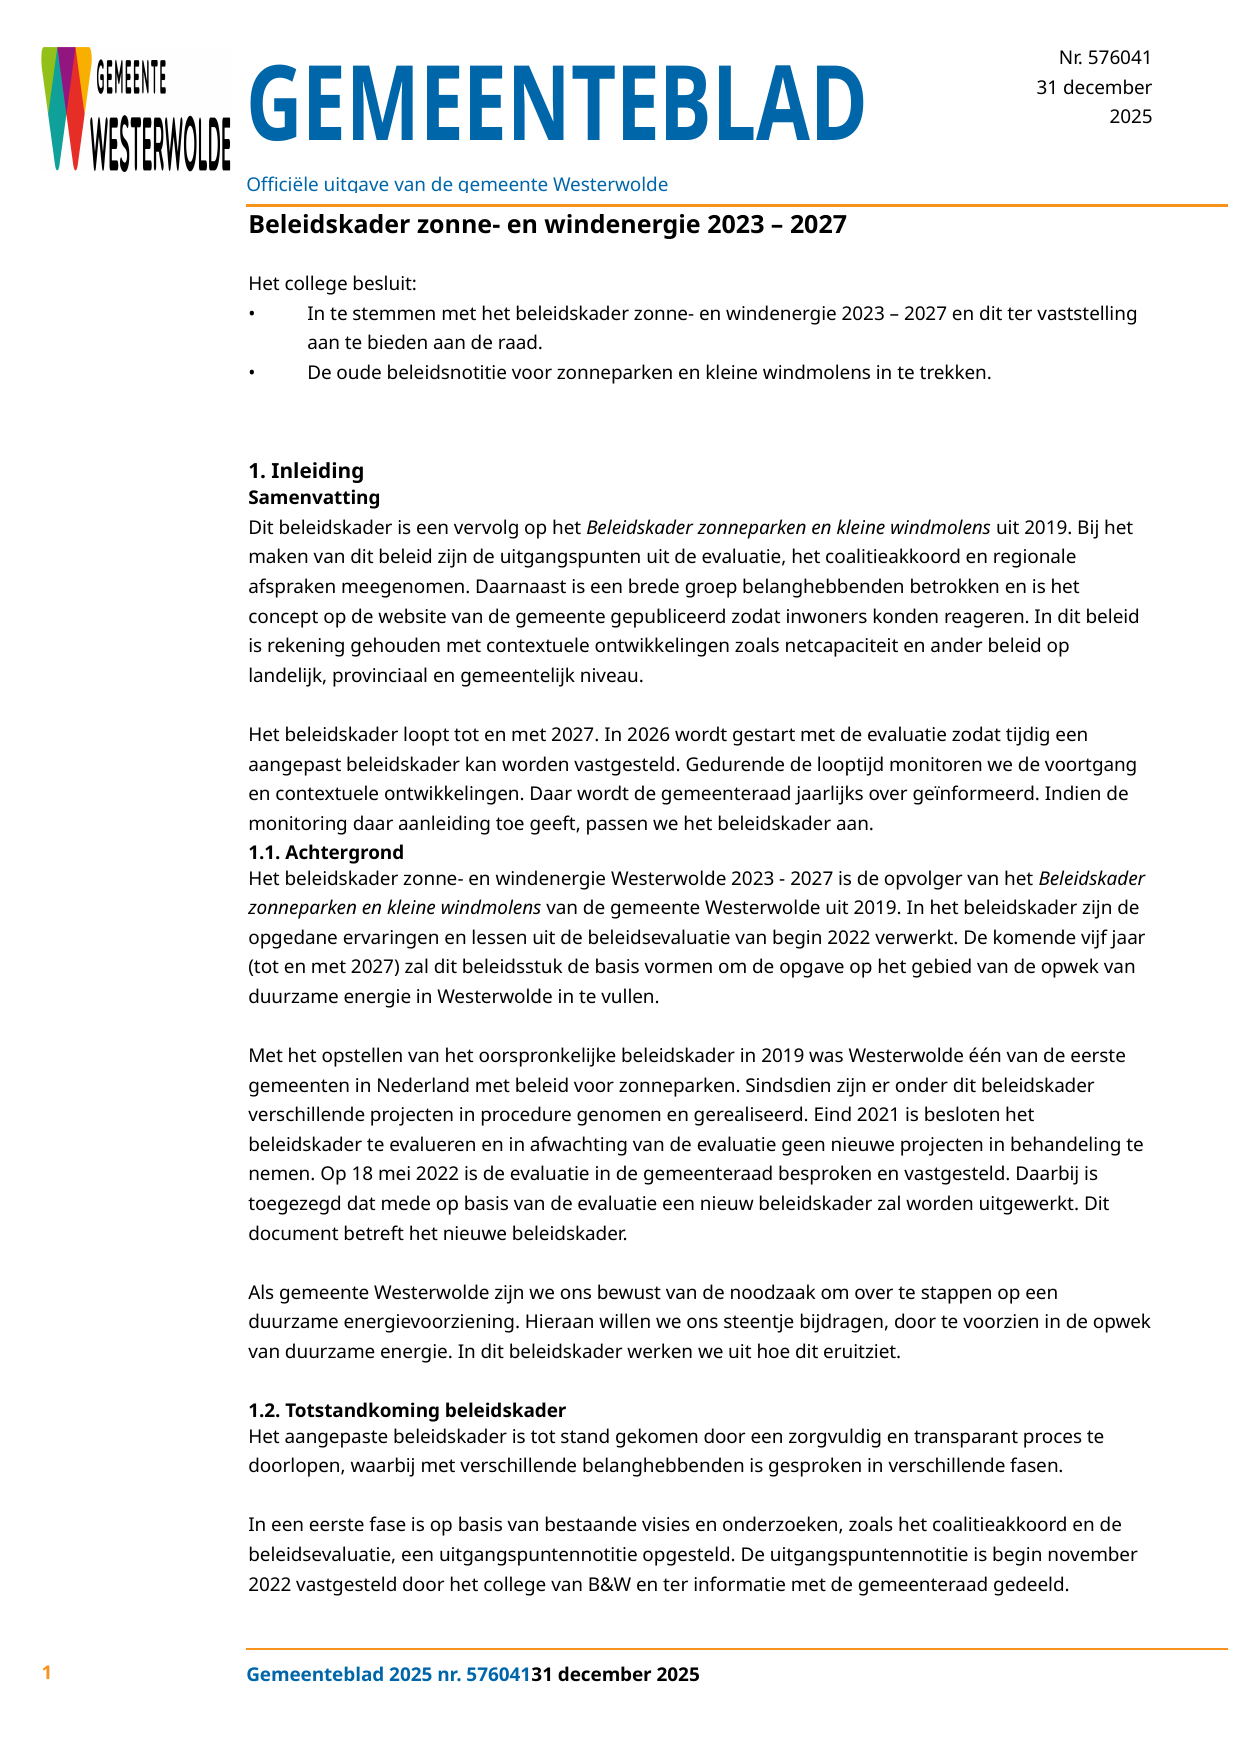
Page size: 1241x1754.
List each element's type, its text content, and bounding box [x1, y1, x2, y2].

text Het beleidskader zonne- en windenergie Westerwolde 2023 - 2027 is de opvolger van het Beleidskader zonneparken en kleine windmolens van de gemeente Westerwolde uit 2019. In het beleidskader zijn de opgedane ervaringen en lessen uit de beleidsevaluatie van begin 2022 verwerkt. De komende vijf jaar (tot en met 2027) zal dit beleidsstuk de basis vormen om de opgave op het gebied van de opwek van duurzame energie in Westerwolde in te vullen. [248, 865, 1152, 1009]
picture [41, 47, 231, 172]
list In te stemmen met het beleidskader zonne- en windenergie 2023 – 2027 en dit ter vaststelling aan te bieden aan de raad. [248, 300, 1152, 355]
table_header Samenvatting Dit beleidskader is een vervolg op het Beleidskader zonneparken en kleine windmolens uit 2019. Bij het maken van dit beleid zijn de uitgangspunten uit de evaluatie, het coalitieakkoord en regionale afspraken meegenomen. Daarnaast is een brede groep belanghebbenden betrokken en is het concept op de website van de gemeente gepubliceerd zodat inwoners konden reageren. In dit beleid is rekening gehouden met contextuele ontwikkelingen zoals netcapaciteit en ander beleid op landelijk, provinciaal en gemeentelijk niveau. Het beleidskader loopt tot en met 2027. In 2026 wordt gestart met de evaluatie zodat tijdig een aangepast beleidskader kan worden vastgesteld. Gedurende de looptijd monitoren we de voortgang en contextuele ontwikkelingen. Daar wordt de gemeenteraad jaarlijks over geïnformeerd. Indien de monitoring daar aanleiding toe geeft, passen we het beleidskader aan. [248, 485, 1152, 836]
text Met het opstellen van het oorspronkelijke beleidskader in 2019 was Westerwolde één van de eerste gemeenten in Nederland met beleid voor zonneparken. Sindsdien zijn er onder dit beleidskader verschillende projecten in procedure genomen en gerealiseerd. Eind 2021 is besloten het beleidskader te evalueren en in afwachting van de evaluatie geen nieuwe projecten in behandeling te nemen. Op 18 mei 2022 is de evaluatie in de gemeenteraad besproken en vastgesteld. Daarbij is toegezegd dat mede op basis van de evaluatie een nieuw beleidskader zal worden uitgewerkt. Dit document betreft het nieuwe beleidskader. [248, 1042, 1152, 1245]
text Beleidskader zonne- en windenergie 2023 – 2027 [248, 207, 1152, 241]
list De oude beleidsnotitie voor zonneparken en kleine windmolens in te trekken. [248, 359, 1152, 385]
text 1. Inleiding [248, 456, 1152, 484]
text 1.2. Totstandkoming beleidskader [248, 1397, 1152, 1423]
text Het college besluit: [248, 270, 1152, 296]
text Het aangepaste beleidskader is tot stand gekomen door een zorgvuldig en transparant proces te doorlopen, waarbij met verschillende belanghebbenden is gesproken in verschillende fasen. [248, 1423, 1152, 1478]
text In een eerste fase is op basis van bestaande visies en onderzoeken, zoals het coalitieakkoord en de beleidsevaluatie, een uitgangspuntennotitie opgesteld. De uitgangspuntennotitie is begin november 2022 vastgesteld door het college van B&W en ter informatie met de gemeenteraad gedeeld. [248, 1512, 1152, 1597]
text 1.1. Achtergrond [248, 839, 1152, 865]
text Als gemeente Westerwolde zijn we ons bewust van de noodzaak om over te stappen op een duurzame energievoorziening. Hieraan willen we ons steentje bijdragen, door te voorzien in de opwek van duurzame energie. In dit beleidskader werken we uit hoe dit eruitziet. [248, 1279, 1152, 1364]
